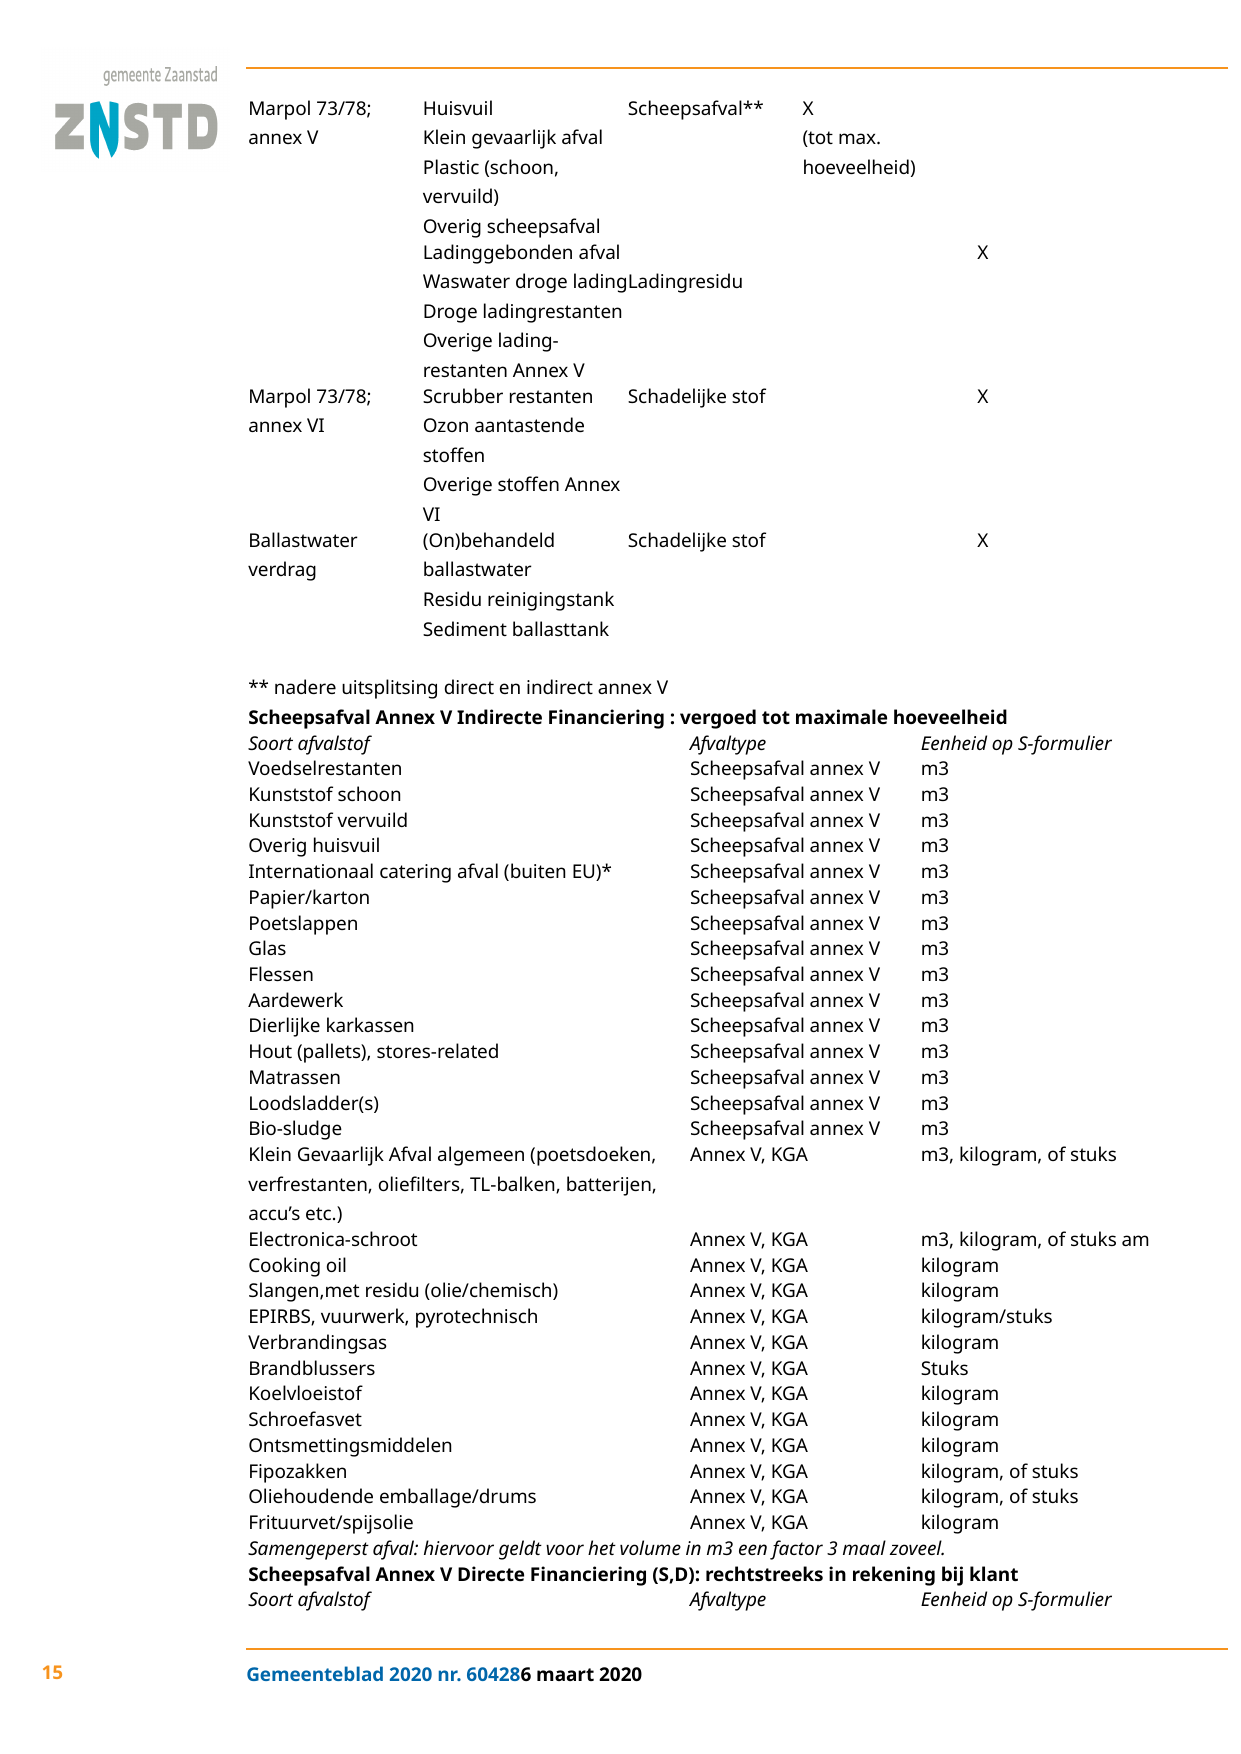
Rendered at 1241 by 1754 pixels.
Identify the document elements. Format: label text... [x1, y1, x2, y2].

table_cell m3 [921, 781, 1152, 807]
picture [41, 47, 231, 172]
table_cell Huisvuil Klein gevaarlijk afval Plastic (schoon, vervuild) Overig scheepsafval [423, 95, 628, 239]
table_cell m3 [921, 1039, 1152, 1064]
table_cell m3 [921, 1090, 1152, 1116]
table_cell Hout (pallets), stores-related [248, 1039, 690, 1064]
table_cell Scheepsafval annex V [690, 755, 921, 781]
table_cell Afvaltype [690, 1586, 921, 1612]
table_cell Scheepsafval annex V [690, 1013, 921, 1038]
table_cell kilogram [921, 1381, 1152, 1406]
table_cell Glas [248, 936, 690, 961]
table_cell (On)behandeld ballastwater Residu reinigingstank Sediment ballasttank [423, 527, 628, 641]
table_cell Papier/karton [248, 884, 690, 910]
table_cell Soort afvalstof [248, 1586, 690, 1612]
table_cell Scheepsafval annex V [690, 884, 921, 910]
table_cell Annex V, KGA [690, 1252, 921, 1278]
table_cell kilogram [921, 1252, 1152, 1278]
table_cell Scheepsafval** [628, 95, 802, 239]
table_cell Scheepsafval annex V [690, 833, 921, 858]
table_cell X (tot max. hoeveelheid) [802, 95, 977, 239]
table_cell Annex V, KGA [690, 1226, 921, 1252]
table_cell Scheepsafval annex V [690, 858, 921, 884]
table_cell m3 [921, 858, 1152, 884]
table_cell Klein Gevaarlijk Afval algemeen (poetsdoeken, verfrestanten, oliefilters, TL-balken, batterijen, accu’s etc.) [248, 1141, 690, 1226]
table_cell Aardewerk [248, 987, 690, 1013]
table_cell m3 [921, 833, 1152, 858]
table_cell Scheepsafval Annex V Directe Financiering (S,D): rechtstreeks in rekening bij klant [248, 1561, 1152, 1586]
table_cell Oliehoudende emballage/drums [248, 1484, 690, 1509]
table_cell Annex V, KGA [690, 1458, 921, 1483]
table_header Scheepsafval Annex V Indirecte Financiering : vergoed tot maximale hoeveelheid [248, 704, 1152, 730]
table_cell Annex V, KGA [690, 1381, 921, 1406]
table_cell m3 [921, 1013, 1152, 1038]
table_cell kilogram/stuks [921, 1304, 1152, 1329]
table_cell Annex V, KGA [690, 1406, 921, 1432]
table_cell Schroefasvet [248, 1406, 690, 1432]
table_cell m3 [921, 755, 1152, 781]
table_cell m3 [921, 936, 1152, 961]
table_cell Scheepsafval annex V [690, 1116, 921, 1141]
table_cell Afvaltype [690, 730, 921, 755]
table_cell Annex V, KGA [690, 1278, 921, 1303]
table_cell Scheepsafval annex V [690, 987, 921, 1013]
table_cell [977, 95, 1152, 239]
table_cell X [977, 527, 1152, 641]
table_cell Scheepsafval annex V [690, 781, 921, 807]
table_cell Slangen,met residu (olie/chemisch) [248, 1278, 690, 1303]
table_cell Samengeperst afval: hiervoor geldt voor het volume in m3 een factor 3 maal zoveel. [248, 1535, 1152, 1561]
table_cell Schadelijke stof [628, 383, 802, 527]
table_cell Loodsladder(s) [248, 1090, 690, 1116]
table_cell m3, kilogram, of stuks am [921, 1226, 1152, 1252]
table_cell Internationaal catering afval (buiten EU)* [248, 858, 690, 884]
table_cell X [977, 239, 1152, 383]
table_cell Scheepsafval annex V [690, 1064, 921, 1090]
table_cell kilogram, of stuks [921, 1484, 1152, 1509]
table_cell Poetslappen [248, 910, 690, 936]
table_cell Scrubber restanten Ozon aantastende stoffen Overige stoffen Annex VI [423, 383, 628, 527]
table_cell Bio-sludge [248, 1116, 690, 1141]
table_cell m3 [921, 961, 1152, 987]
table_cell kilogram [921, 1432, 1152, 1458]
table_cell m3 [921, 987, 1152, 1013]
table_cell m3 [921, 1116, 1152, 1141]
table_cell Matrassen [248, 1064, 690, 1090]
table_cell Annex V, KGA [690, 1304, 921, 1329]
table_cell Frituurvet/spijsolie [248, 1509, 690, 1535]
table_cell Scheepsafval annex V [690, 961, 921, 987]
table_cell kilogram [921, 1329, 1152, 1355]
table_cell Annex V, KGA [690, 1355, 921, 1381]
table_cell Scheepsafval annex V [690, 1039, 921, 1064]
table_cell Marpol 73/78; annex V [248, 95, 423, 239]
table_cell Brandblussers [248, 1355, 690, 1381]
table_cell Scheepsafval annex V [690, 936, 921, 961]
table_cell Soort afvalstof [248, 730, 690, 755]
table_cell Annex V, KGA [690, 1141, 921, 1226]
table_cell Ladinggebonden afval Waswater droge lading Droge ladingrestanten Overige lading-restanten Annex V [423, 239, 628, 383]
table_cell Ladingresidu [628, 239, 802, 383]
table_cell Kunststof vervuild [248, 807, 690, 833]
table_cell m3, kilogram, of stuks [921, 1141, 1152, 1226]
table_cell Marpol 73/78; annex VI [248, 383, 423, 527]
table_cell [802, 239, 977, 383]
table_cell kilogram [921, 1509, 1152, 1535]
table_cell kilogram, of stuks [921, 1458, 1152, 1483]
table_cell m3 [921, 807, 1152, 833]
table_cell EPIRBS, vuurwerk, pyrotechnisch [248, 1304, 690, 1329]
table_cell Schadelijke stof [628, 527, 802, 641]
table_cell Verbrandingsas [248, 1329, 690, 1355]
table_cell Stuks [921, 1355, 1152, 1381]
table_cell [802, 383, 977, 527]
table_cell [802, 527, 977, 641]
table_cell Annex V, KGA [690, 1484, 921, 1509]
table_cell Scheepsafval annex V [690, 1090, 921, 1116]
table_cell Eenheid op S-formulier [921, 1586, 1152, 1612]
table_cell Voedselrestanten [248, 755, 690, 781]
table_cell m3 [921, 910, 1152, 936]
table_cell m3 [921, 1064, 1152, 1090]
table_cell Koelvloeistof [248, 1381, 690, 1406]
table_cell Flessen [248, 961, 690, 987]
table_cell Kunststof schoon [248, 781, 690, 807]
table_cell X [977, 383, 1152, 527]
table_cell Cooking oil [248, 1252, 690, 1278]
table_cell Annex V, KGA [690, 1329, 921, 1355]
table_cell Ontsmettingsmiddelen [248, 1432, 690, 1458]
table_cell Scheepsafval annex V [690, 910, 921, 936]
table_cell Annex V, KGA [690, 1432, 921, 1458]
table_cell kilogram [921, 1406, 1152, 1432]
table_cell Ballastwater verdrag [248, 527, 423, 641]
table_cell [248, 239, 423, 383]
table_cell Electronica-schroot [248, 1226, 690, 1252]
table_cell m3 [921, 884, 1152, 910]
table_cell Eenheid op S-formulier [921, 730, 1152, 755]
table_cell Dierlijke karkassen [248, 1013, 690, 1038]
table_cell kilogram [921, 1278, 1152, 1303]
text ** nadere uitsplitsing direct en indirect annex V [248, 674, 1152, 700]
table_cell Scheepsafval annex V [690, 807, 921, 833]
table_cell Annex V, KGA [690, 1509, 921, 1535]
table_cell Overig huisvuil [248, 833, 690, 858]
table_cell Fipozakken [248, 1458, 690, 1483]
